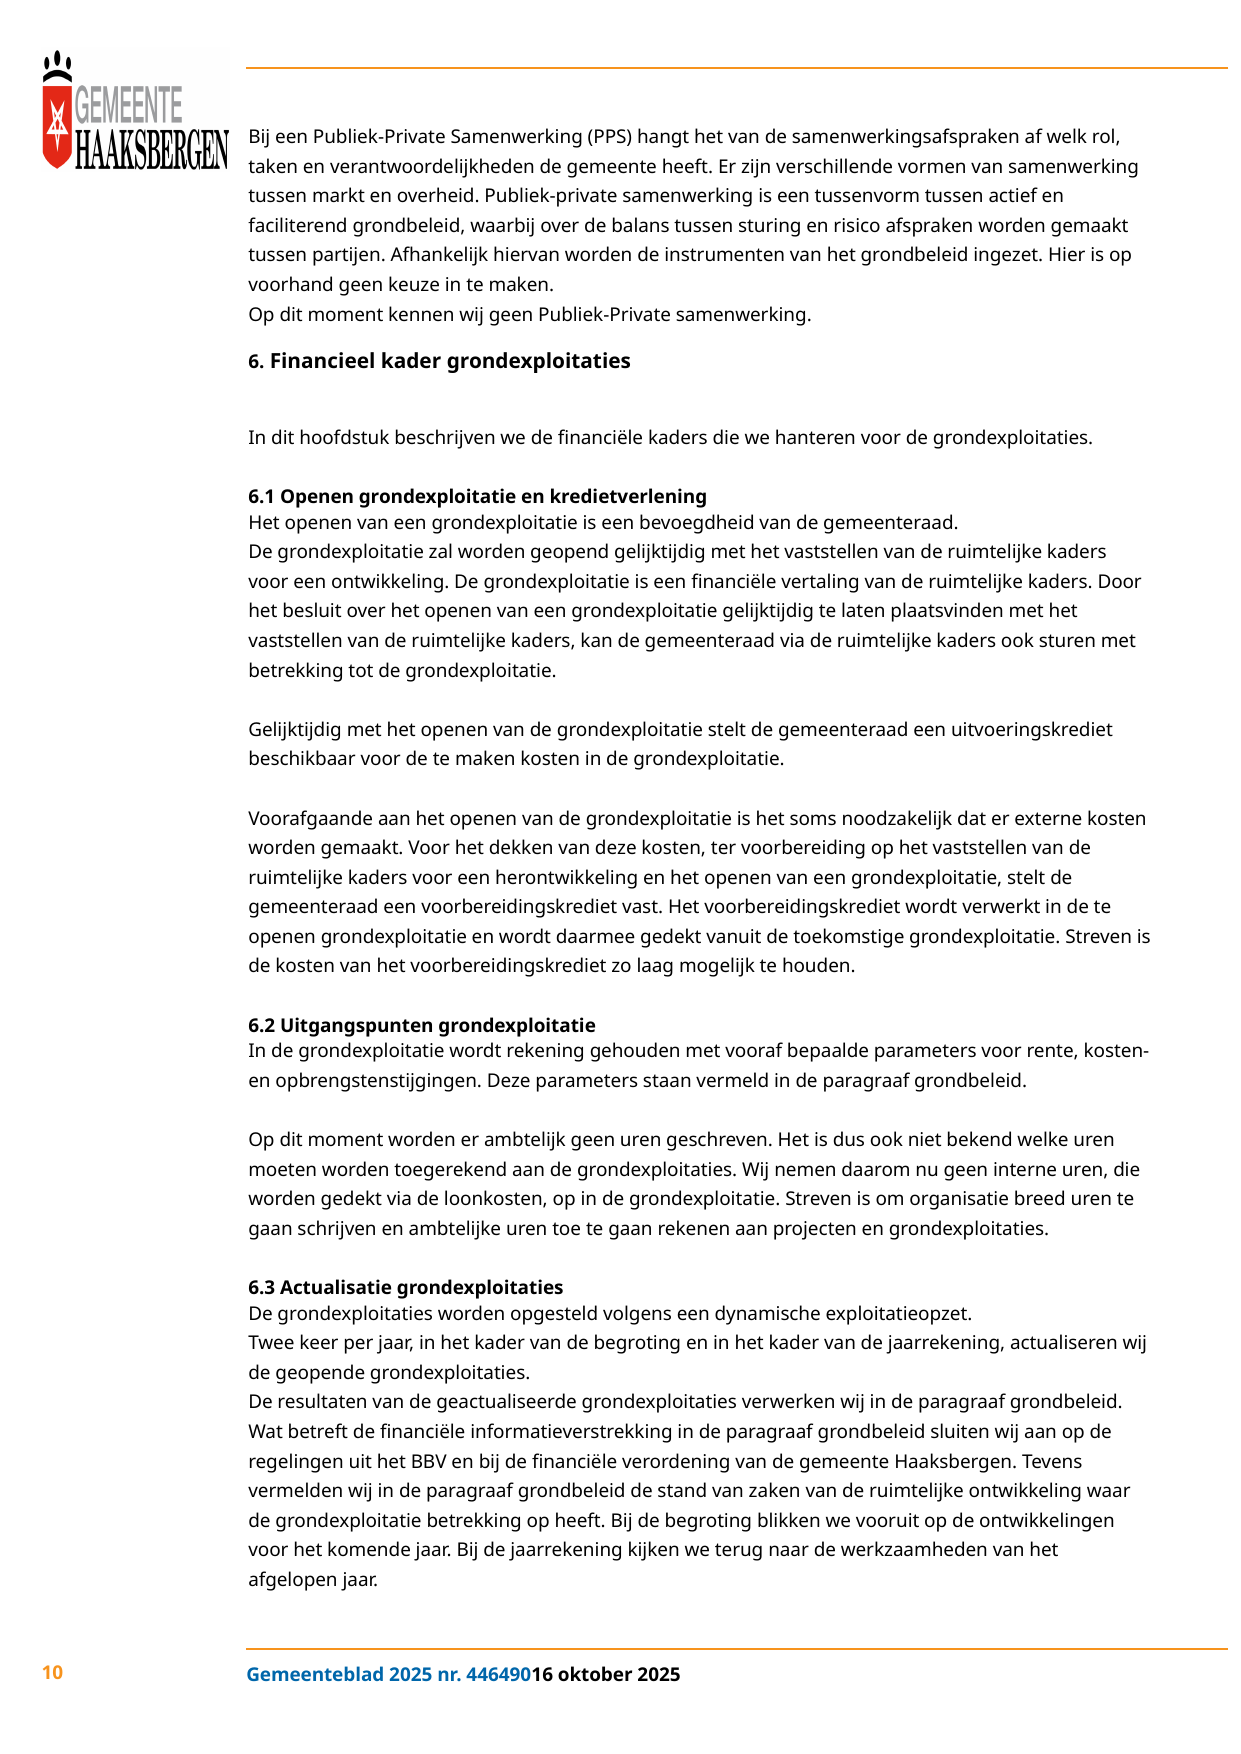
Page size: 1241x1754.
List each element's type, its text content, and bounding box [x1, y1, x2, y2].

text Gelijktijdig met het openen van de grondexploitatie stelt de gemeenteraad een uitvoeringskrediet beschikbaar voor de te maken kosten in de grondexploitatie. [248, 716, 1152, 771]
text Voorafgaande aan het openen van de grondexploitatie is het soms noodzakelijk dat er externe kosten worden gemaakt. Voor het dekken van deze kosten, ter voorbereiding op het vaststellen van de ruimtelijke kaders voor een herontwikkeling en het openen van een grondexploitatie, stelt de gemeenteraad een voorbereidingskrediet vast. Het voorbereidingskrediet wordt verwerkt in de te openen grondexploitatie en wordt daarmee gedekt vanuit de toekomstige grondexploitatie. Streven is de kosten van het voorbereidingskrediet zo laag mogelijk te houden. [248, 805, 1152, 978]
text Bij een Publiek-Private Samenwerking (PPS) hangt het van de samenwerkingsafspraken af welk rol, taken en verantwoordelijkheden de gemeente heeft. Er zijn verschillende vormen van samenwerking tussen markt en overheid. Publiek-private samenwerking is een tussenvorm tussen actief en faciliterend grondbeleid, waarbij over de balans tussen sturing en risico afspraken worden gemaakt tussen partijen. Afhankelijk hiervan worden de instrumenten van het grondbeleid ingezet. Hier is op voorhand geen keuze in te maken. [248, 123, 1152, 297]
text 6.1 Openen grondexploitatie en kredietverlening [248, 483, 1152, 509]
text In de grondexploitatie wordt rekening gehouden met vooraf bepaalde parameters voor rente, kosten- en opbrengstenstijgingen. Deze parameters staan vermeld in de paragraaf grondbeleid. [248, 1038, 1152, 1093]
text 6.3 Actualisatie grondexploitaties [248, 1274, 1152, 1300]
text Op dit moment kennen wij geen Publiek-Private samenwerking. [248, 301, 1152, 326]
text Twee keer per jaar, in het kader van de begroting en in het kader van de jaarrekening, actualiseren wij de geopende grondexploitaties. [248, 1329, 1152, 1385]
text De grondexploitaties worden opgesteld volgens een dynamische exploitatieopzet. [248, 1300, 1152, 1326]
text Het openen van een grondexploitatie is een bevoegdheid van de gemeenteraad. [248, 509, 1152, 535]
text De grondexploitatie zal worden geopend gelijktijdig met het vaststellen van de ruimtelijke kaders voor een ontwikkeling. De grondexploitatie is een financiële vertaling van de ruimtelijke kaders. Door het besluit over het openen van een grondexploitatie gelijktijdig te laten plaatsvinden met het vaststellen van de ruimtelijke kaders, kan de gemeenteraad via de ruimtelijke kaders ook sturen met betrekking tot de grondexploitatie. [248, 538, 1152, 683]
text Op dit moment worden er ambtelijk geen uren geschreven. Het is dus ook niet bekend welke uren moeten worden toegerekend aan de grondexploitaties. Wij nemen daarom nu geen interne uren, die worden gedekt via de loonkosten, op in de grondexploitatie. Streven is om organisatie breed uren te gaan schrijven en ambtelijke uren toe te gaan rekenen aan projecten en grondexploitaties. [248, 1126, 1152, 1241]
picture [41, 47, 231, 172]
text De resultaten van de geactualiseerde grondexploitaties verwerken wij in de paragraaf grondbeleid. Wat betreft de financiële informatieverstrekking in de paragraaf grondbeleid sluiten wij aan op de regelingen uit het BBV en bij de financiële verordening van de gemeente Haaksbergen. Tevens vermelden wij in de paragraaf grondbeleid de stand van zaken van de ruimtelijke ontwikkeling waar de grondexploitatie betrekking op heeft. Bij de begroting blikken we vooruit op de ontwikkelingen voor het komende jaar. Bij de jaarrekening kijken we terug naar de werkzaamheden van het afgelopen jaar. [248, 1389, 1152, 1592]
text 6. Financieel kader grondexploitaties [248, 346, 1152, 375]
text In dit hoofdstuk beschrijven we de financiële kaders die we hanteren voor de grondexploitaties. [248, 424, 1152, 450]
text 6.2 Uitgangspunten grondexploitatie [248, 1012, 1152, 1038]
